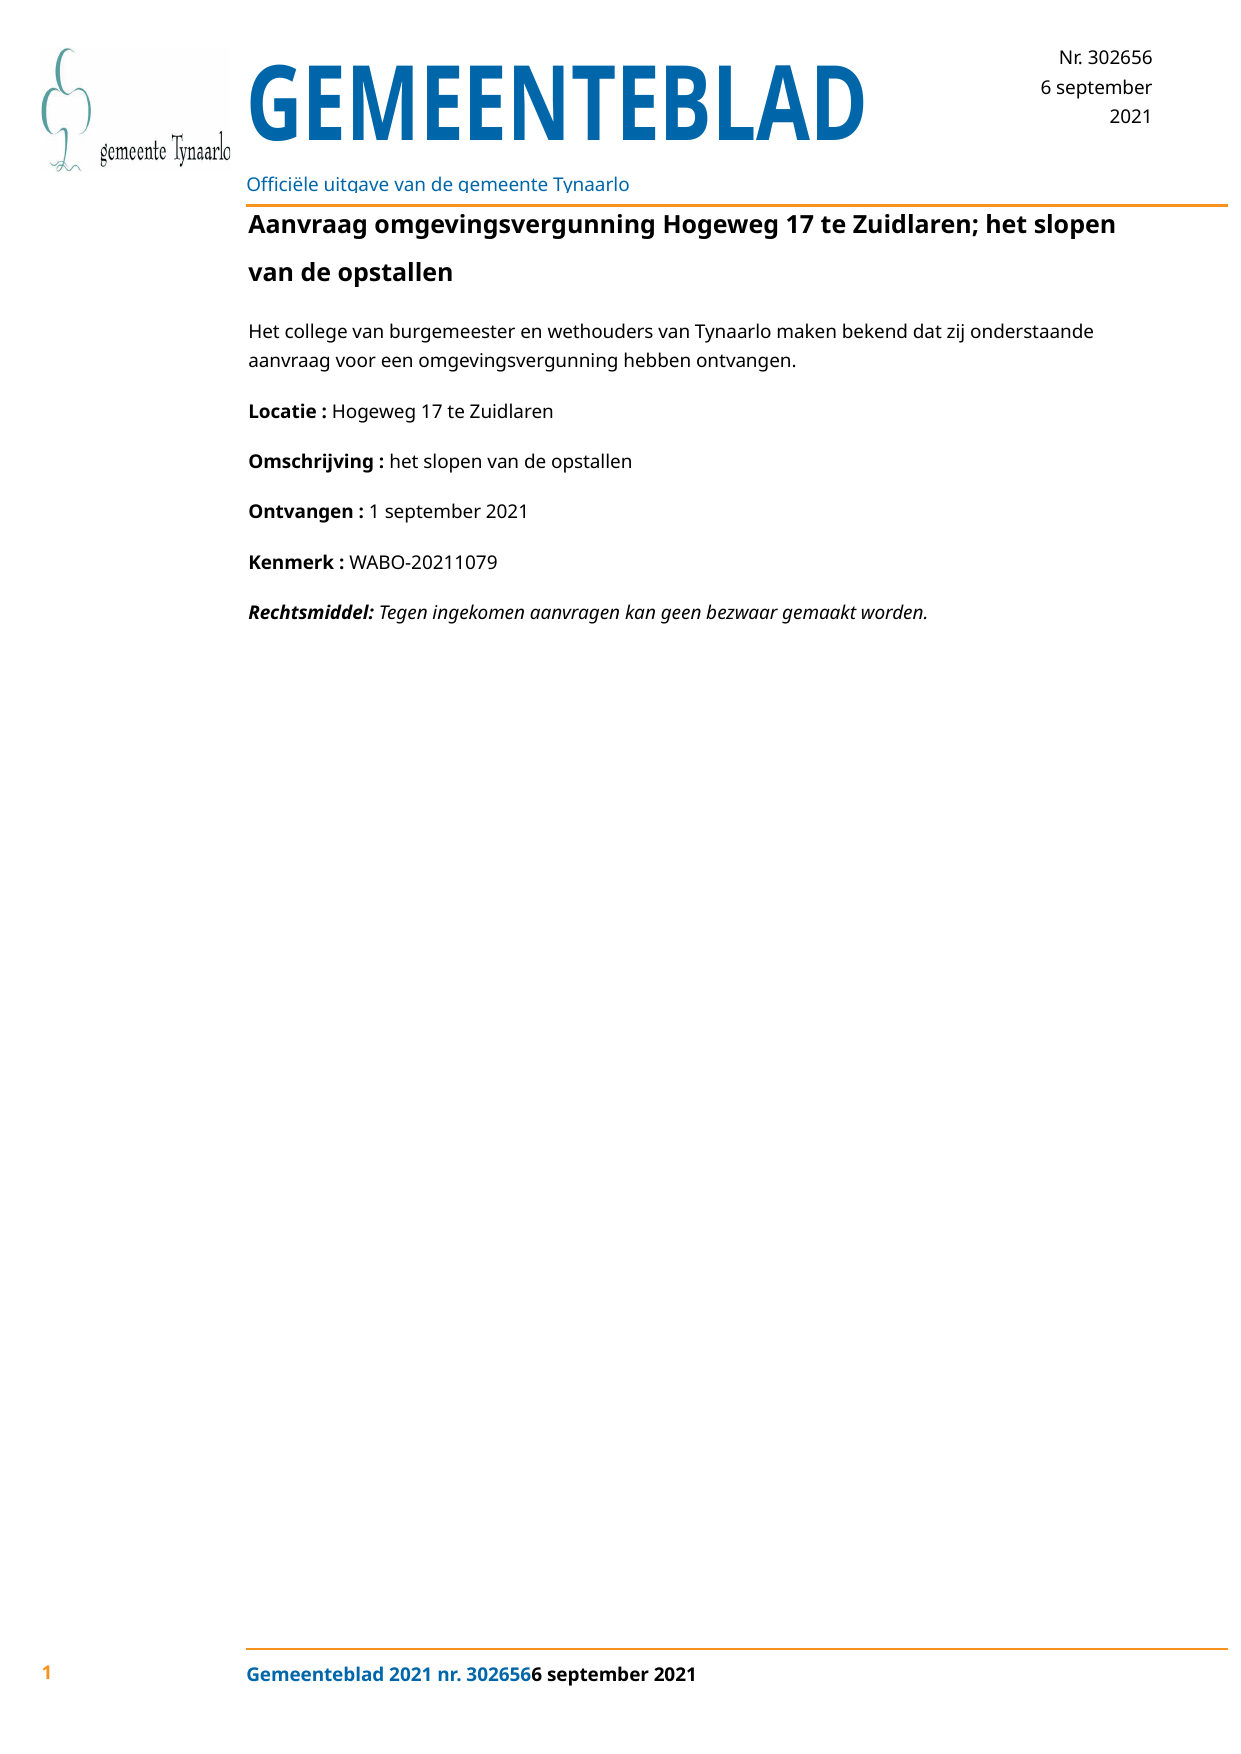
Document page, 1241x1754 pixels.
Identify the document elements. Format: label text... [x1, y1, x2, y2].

text Kenmerk : WABO-20211079 [248, 549, 1152, 575]
text Het college van burgemeester en wethouders van Tynaarlo maken bekend dat zij onderstaande aanvraag voor een omgevingsvergunning hebben ontvangen. [248, 318, 1152, 373]
text Ontvangen : 1 september 2021 [248, 499, 1152, 524]
text Aanvraag omgevingsvergunning Hogeweg 17 te Zuidlaren; het slopen van de opstallen [248, 207, 1152, 288]
text Omschrijving : het slopen van de opstallen [248, 448, 1152, 474]
picture [41, 47, 231, 172]
text Locatie : Hogeweg 17 te Zuidlaren [248, 398, 1152, 424]
text Rechtsmiddel: Tegen ingekomen aanvragen kan geen bezwaar gemaakt worden. [248, 599, 1152, 625]
